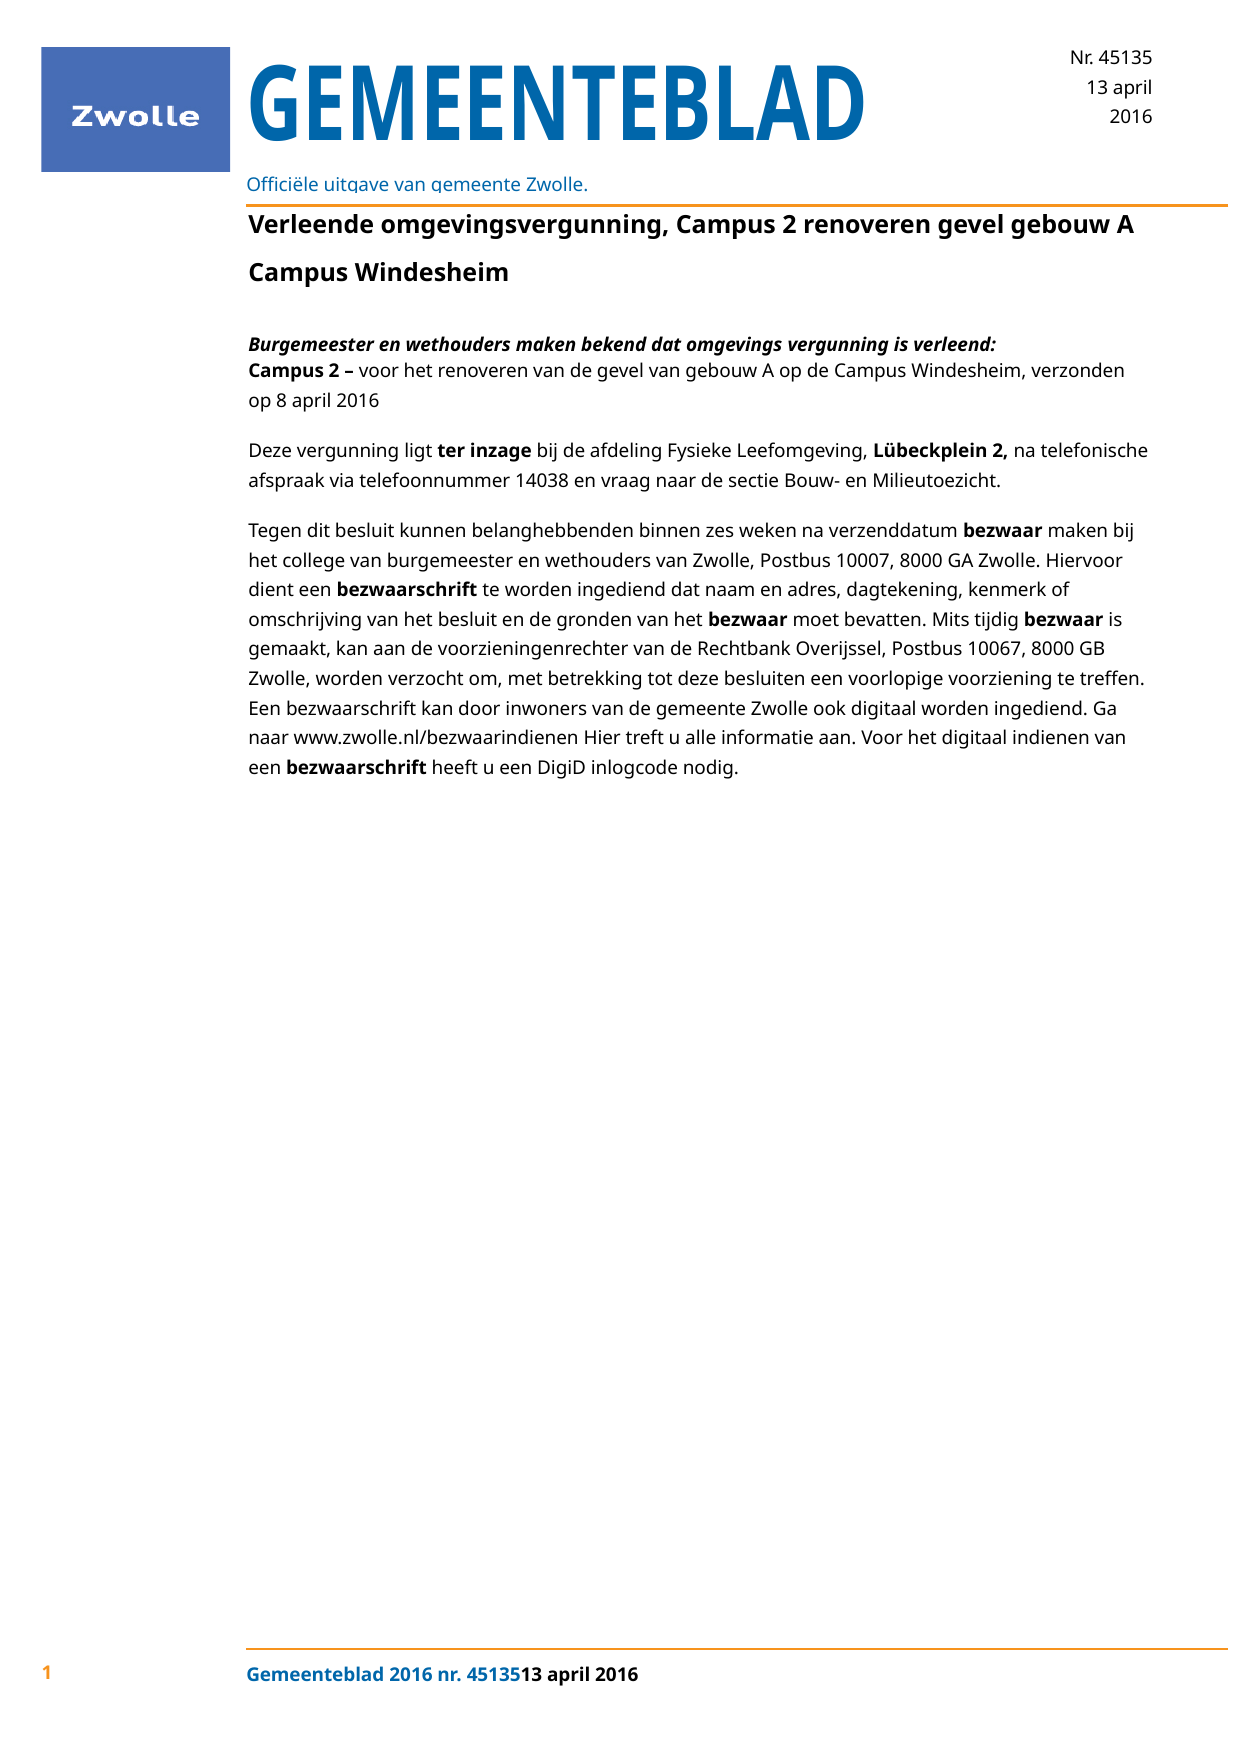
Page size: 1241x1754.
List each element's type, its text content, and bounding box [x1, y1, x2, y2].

picture [41, 47, 231, 172]
text Verleende omgevingsvergunning, Campus 2 renoveren gevel gebouw A Campus Windesheim [248, 207, 1152, 288]
text Campus 2 – voor het renoveren van de gevel van gebouw A op de Campus Windesheim, verzonden op 8 april 2016 [248, 357, 1152, 412]
text Tegen dit besluit kunnen belanghebbenden binnen zes weken na verzenddatum bezwaar maken bij het college van burgemeester en wethouders van Zwolle, Postbus 10007, 8000 GA Zwolle. Hiervoor dient een bezwaarschrift te worden ingediend dat naam en adres, dagtekening, kenmerk of omschrijving van het besluit en de gronden van het bezwaar moet bevatten. Mits tijdig bezwaar is gemaakt, kan aan de voorzieningenrechter van de Rechtbank Overijssel, Postbus 10067, 8000 GB Zwolle, worden verzocht om, met betrekking tot deze besluiten een voorlopige voorziening te treffen. Een bezwaarschrift kan door inwoners van de gemeente Zwolle ook digitaal worden ingediend. Ga naar www.zwolle.nl/bezwaarindienen Hier treft u alle informatie aan. Voor het digitaal indienen van een bezwaarschrift heeft u een DigiD inlogcode nodig. [248, 517, 1152, 779]
text Burgemeester en wethouders maken bekend dat omgevings vergunning is verleend: [248, 331, 1152, 357]
text Deze vergunning ligt ter inzage bij de afdeling Fysieke Leefomgeving, Lübeckplein 2, na telefonische afspraak via telefoonnummer 14038 en vraag naar de sectie Bouw- en Milieutoezicht. [248, 437, 1152, 492]
